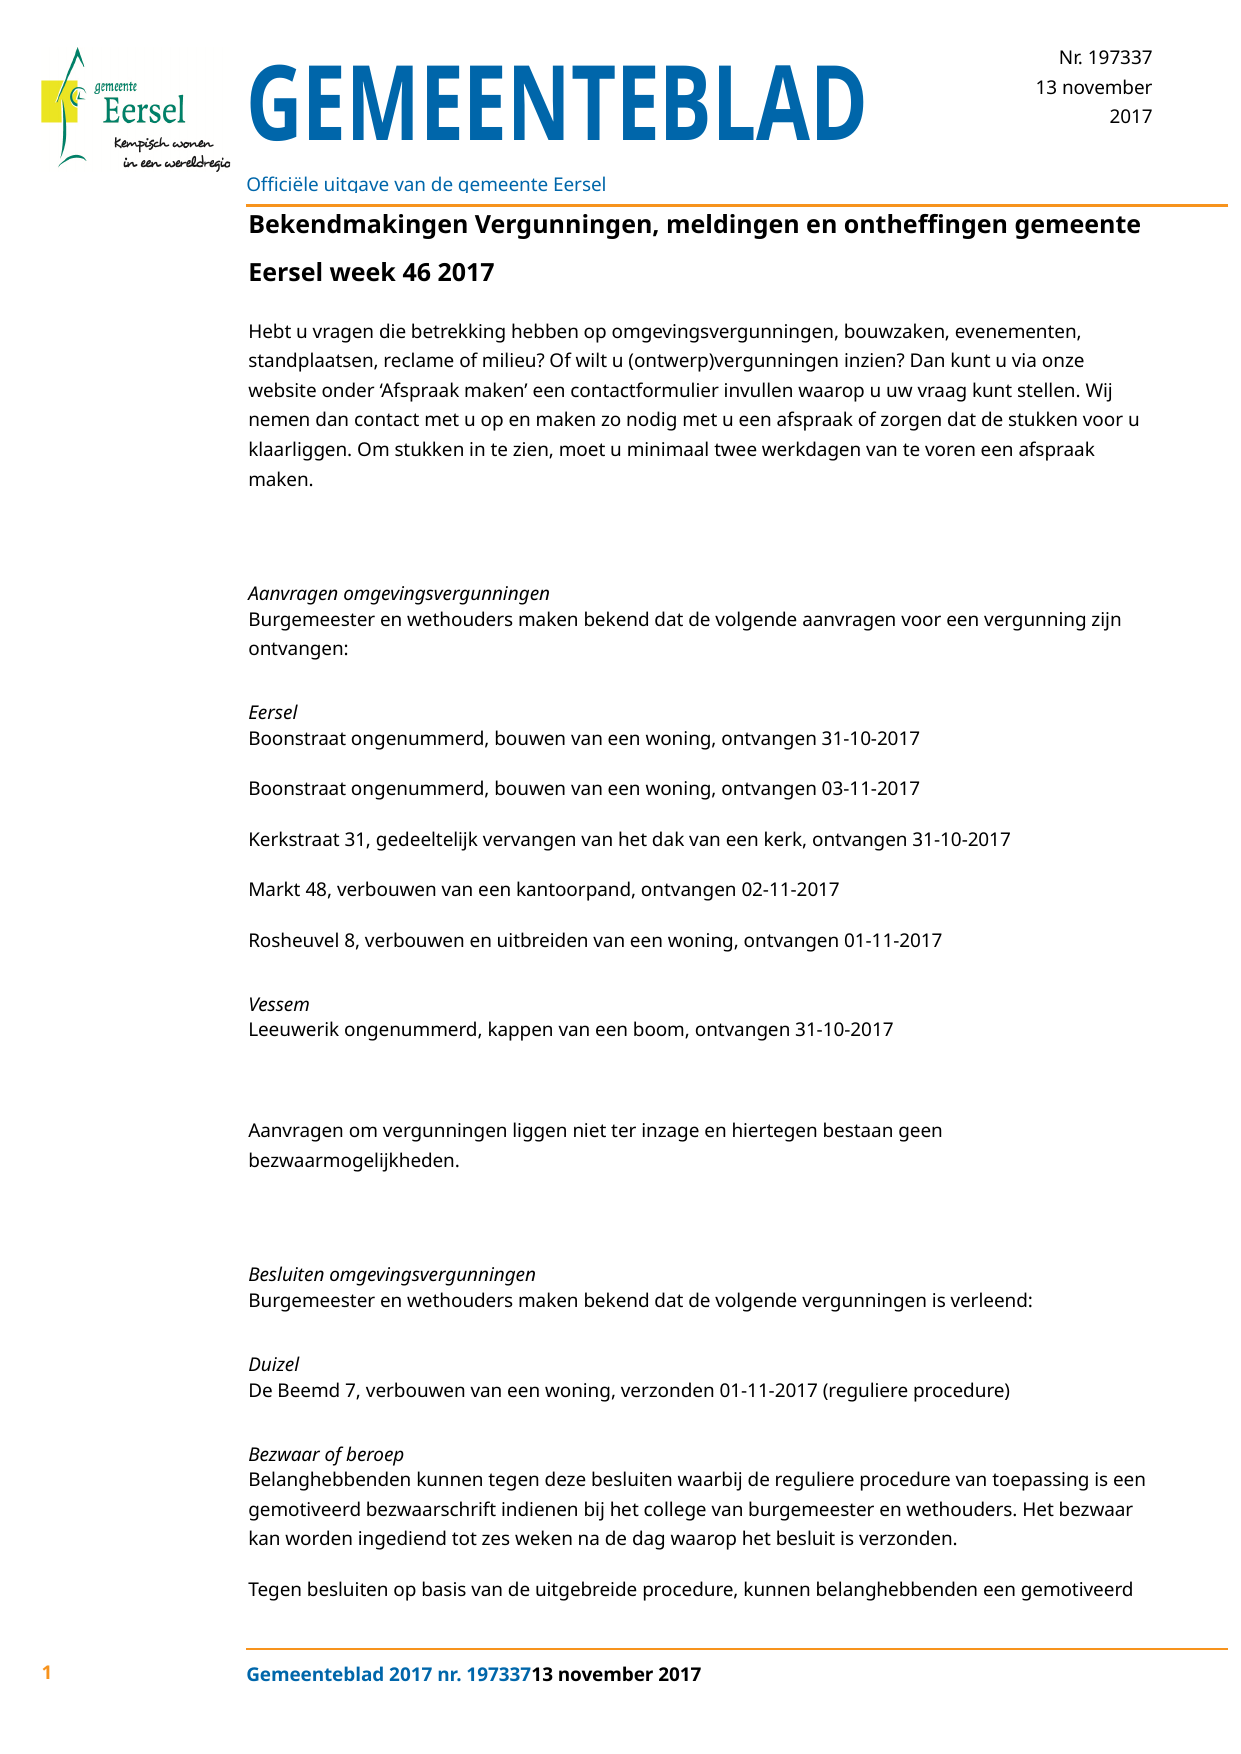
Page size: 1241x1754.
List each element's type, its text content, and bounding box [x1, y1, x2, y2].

text Tegen besluiten op basis van de uitgebreide procedure, kunnen belanghebbenden een gemotiveerd [248, 1576, 1152, 1602]
text Markt 48, verbouwen van een kantoorpand, ontvangen 02-11-2017 [248, 876, 1152, 902]
text Rosheuvel 8, verbouwen en uitbreiden van een woning, ontvangen 01-11-2017 [248, 927, 1152, 953]
text Burgemeester en wethouders maken bekend dat de volgende aanvragen voor een vergunning zijn ontvangen: [248, 606, 1152, 661]
text Bekendmakingen Vergunningen, meldingen en ontheffingen gemeente Eersel week 46 2017 [248, 207, 1152, 288]
text Besluiten omgevingsvergunningen [248, 1261, 1152, 1287]
text Kerkstraat 31, gedeeltelijk vervangen van het dak van een kerk, ontvangen 31-10-2017 [248, 826, 1152, 852]
text Eersel [248, 699, 1152, 725]
text Vessem [248, 991, 1152, 1017]
text Belanghebbenden kunnen tegen deze besluiten waarbij de reguliere procedure van toepassing is een gemotiveerd bezwaarschrift indienen bij het college van burgemeester en wethouders. Het bezwaar kan worden ingediend tot zes weken na de dag waarop het besluit is verzonden. [248, 1466, 1152, 1551]
text Hebt u vragen die betrekking hebben op omgevingsvergunningen, bouwzaken, evenementen, standplaatsen, reclame of milieu? Of wilt u (ontwerp)vergunningen inzien? Dan kunt u via onze website onder ‘Afspraak maken’ een contactformulier invullen waarop u uw vraag kunt stellen. Wij nemen dan contact met u op en maken zo nodig met u een afspraak of zorgen dat de stukken voor u klaarliggen. Om stukken in te zien, moet u minimaal twee werkdagen van te voren een afspraak maken. [248, 318, 1152, 492]
text Aanvragen omgevingsvergunningen [248, 580, 1152, 606]
text Bezwaar of beroep [248, 1441, 1152, 1466]
text Aanvragen om vergunningen liggen niet ter inzage en hiertegen bestaan geen bezwaarmogelijkheden. [248, 1117, 1152, 1173]
text Duizel [248, 1351, 1152, 1377]
text Boonstraat ongenummerd, bouwen van een woning, ontvangen 03-11-2017 [248, 776, 1152, 801]
text Leeuwerik ongenummerd, kappen van een boom, ontvangen 31-10-2017 [248, 1017, 1152, 1042]
text De Beemd 7, verbouwen van een woning, verzonden 01-11-2017 (reguliere procedure) [248, 1377, 1152, 1402]
picture [41, 47, 231, 172]
text Boonstraat ongenummerd, bouwen van een woning, ontvangen 31-10-2017 [248, 725, 1152, 751]
text Burgemeester en wethouders maken bekend dat de volgende vergunningen is verleend: [248, 1287, 1152, 1313]
